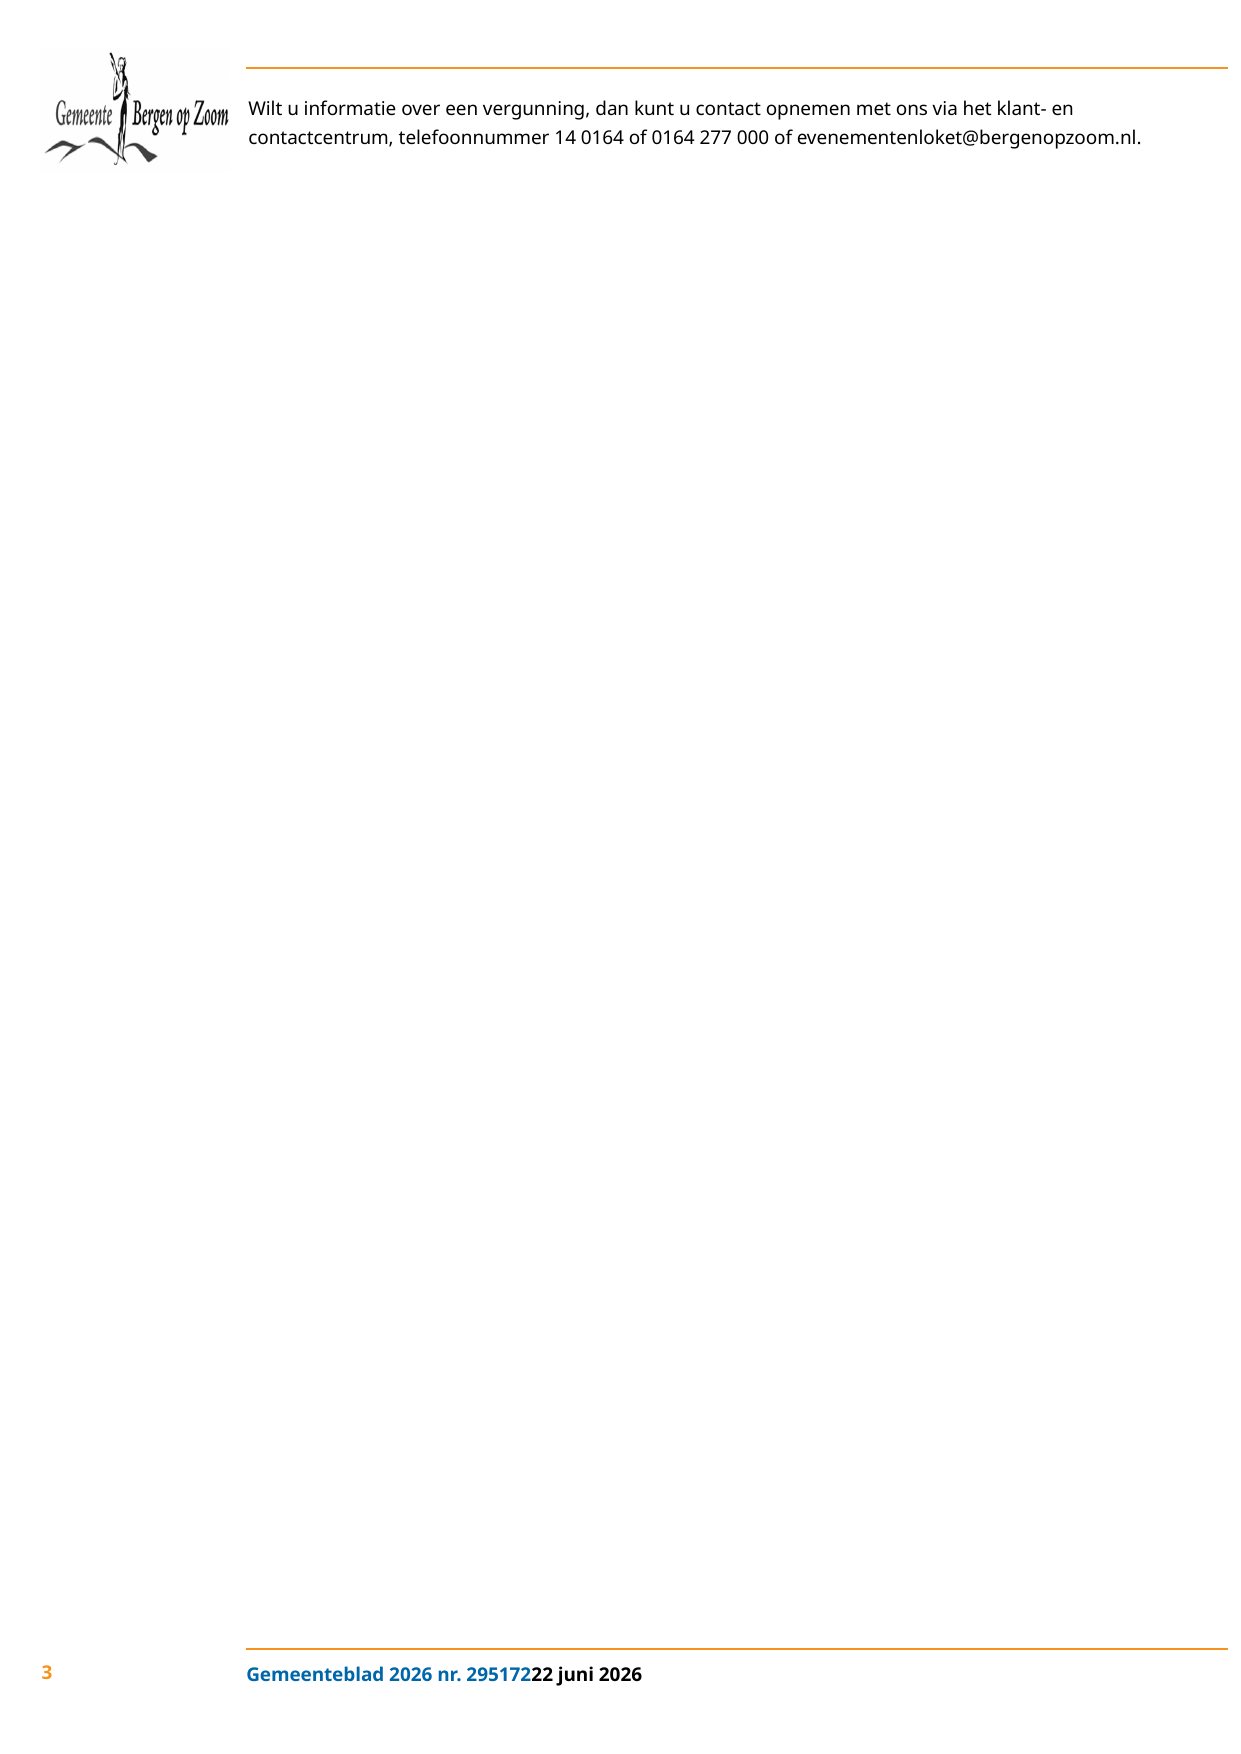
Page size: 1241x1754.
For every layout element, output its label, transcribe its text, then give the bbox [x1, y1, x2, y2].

picture [41, 47, 231, 172]
text Wilt u informatie over een vergunning, dan kunt u contact opnemen met ons via het klant- en contactcentrum, telefoonnummer 14 0164 of 0164 277 000 of evenementenloket@bergenopzoom.nl. [248, 95, 1152, 150]
